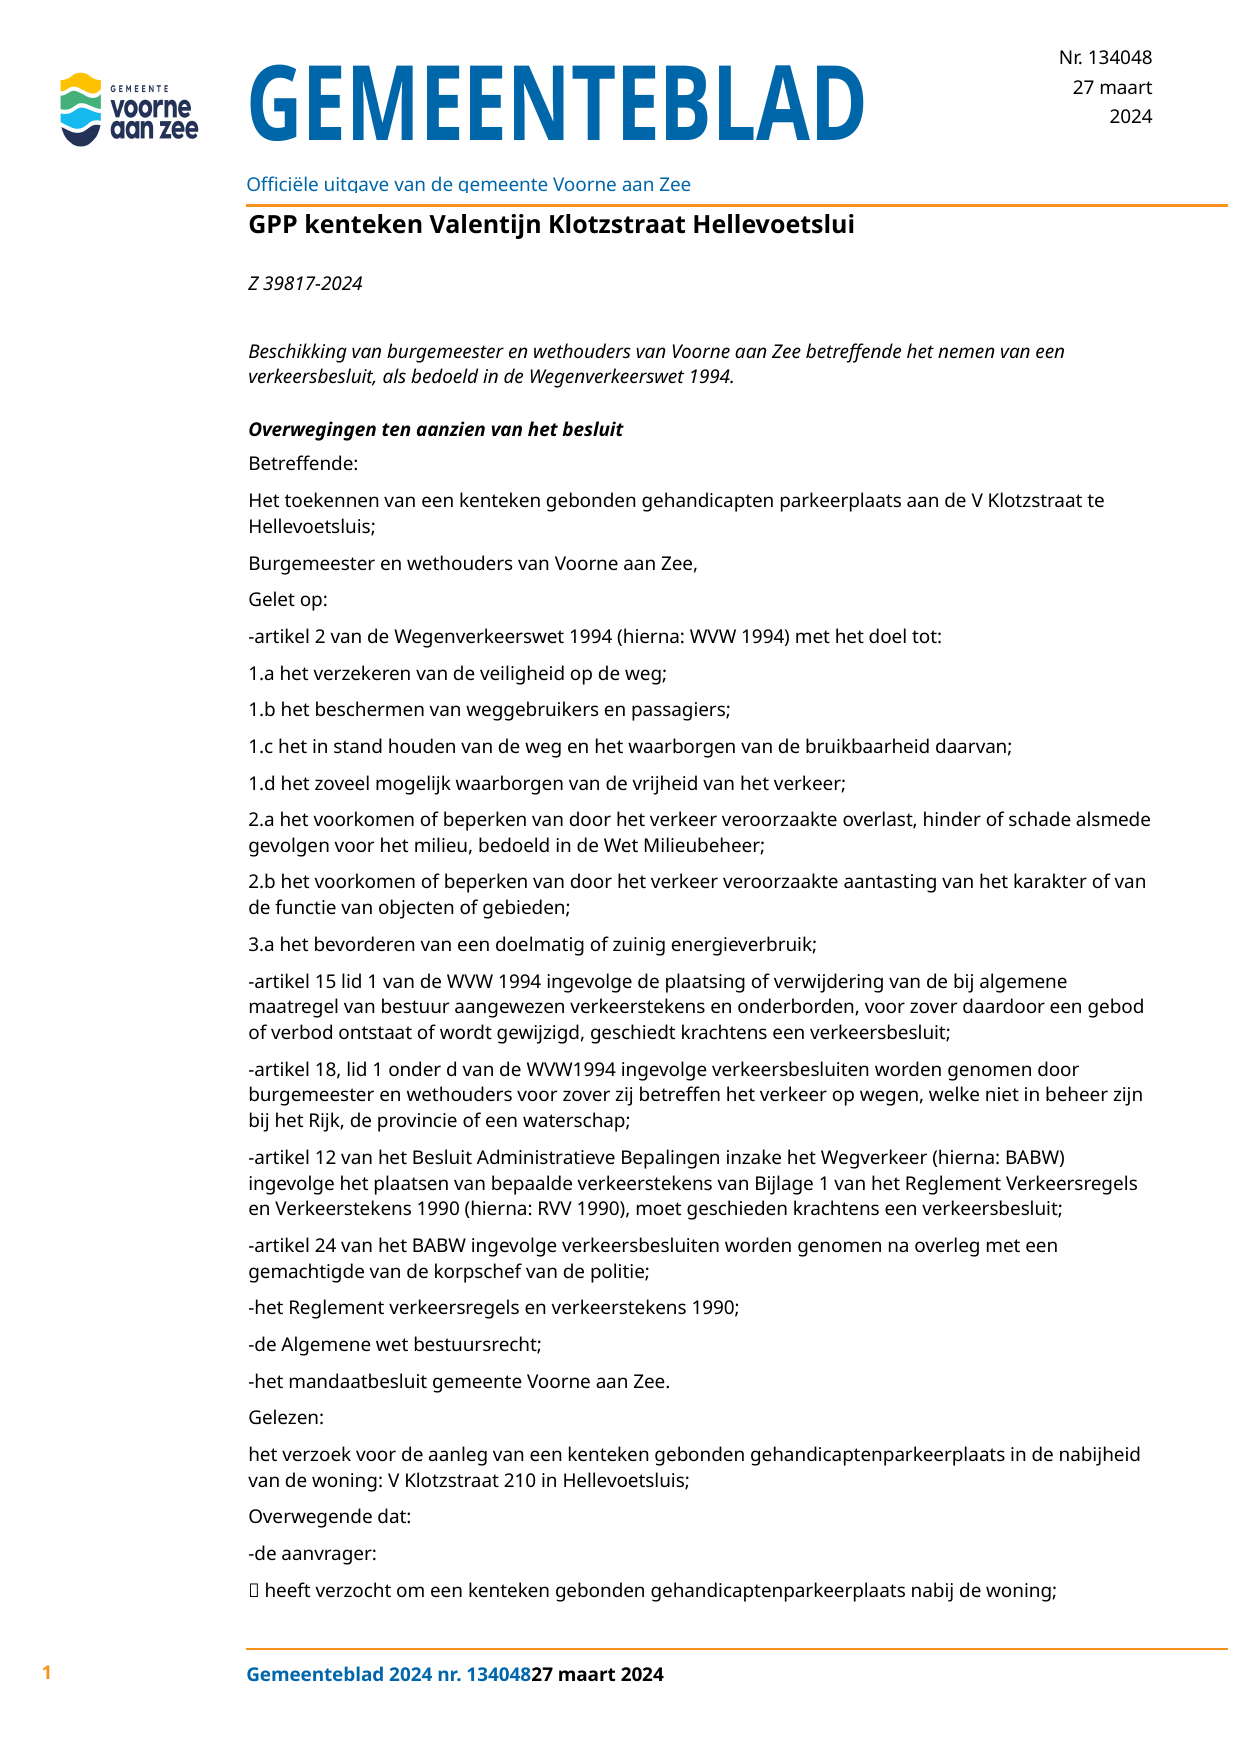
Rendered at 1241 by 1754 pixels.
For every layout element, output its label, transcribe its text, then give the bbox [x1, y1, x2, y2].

text Beschikking van burgemeester en wethouders van Voorne aan Zee betreffende het nemen van een verkeersbesluit, als bedoeld in de Wegenverkeerswet 1994. [248, 338, 1152, 389]
text 1.a het verzekeren van de veiligheid op de weg; [248, 660, 1152, 685]
text Gelezen: [248, 1404, 1152, 1430]
text Het toekennen van een kenteken gebonden gehandicapten parkeerplaats aan de V Klotzstraat te Hellevoetsluis; [248, 487, 1152, 539]
text Betreffende: [248, 451, 1152, 476]
text -artikel 2 van de Wegenverkeerswet 1994 (hierna: WVW 1994) met het doel tot: [248, 623, 1152, 649]
text -artikel 12 van het Besluit Administratieve Bepalingen inzake het Wegverkeer (hierna: BABW) ingevolge het plaatsen van bepaalde verkeerstekens van Bijlage 1 van het Reglement Verkeersregels en Verkeerstekens 1990 (hierna: RVV 1990), moet geschieden krachtens een verkeersbesluit; [248, 1144, 1152, 1221]
text  heeft verzocht om een kenteken gebonden gehandicaptenparkeerplaats nabij de woning; [248, 1577, 1152, 1603]
text 1.d het zoveel mogelijk waarborgen van de vrijheid van het verkeer; [248, 770, 1152, 795]
text het verzoek voor de aanleg van een kenteken gebonden gehandicaptenparkeerplaats in de nabijheid van de woning: V Klotzstraat 210 in Hellevoetsluis; [248, 1441, 1152, 1493]
text Overwegende dat: [248, 1504, 1152, 1529]
text -artikel 24 van het BABW ingevolge verkeersbesluiten worden genomen na overleg met een gemachtigde van de korpschef van de politie; [248, 1232, 1152, 1284]
text -het Reglement verkeersregels en verkeerstekens 1990; [248, 1294, 1152, 1320]
text 3.a het bevorderen van een doelmatig of zuinig energieverbruik; [248, 931, 1152, 957]
text 1.b het beschermen van weggebruikers en passagiers; [248, 696, 1152, 722]
text -artikel 15 lid 1 van de WVW 1994 ingevolge de plaatsing of verwijdering van de bij algemene maatregel van bestuur aangewezen verkeerstekens en onderborden, voor zover daardoor een gebod of verbod ontstaat of wordt gewijzigd, geschiedt krachtens een verkeersbesluit; [248, 968, 1152, 1045]
text Z 39817-2024 [248, 270, 1152, 296]
text 2.b het voorkomen of beperken van door het verkeer veroorzaakte aantasting van het karakter of van de functie van objecten of gebieden; [248, 869, 1152, 920]
text -de aanvrager: [248, 1540, 1152, 1566]
text 1.c het in stand houden van de weg en het waarborgen van de bruikbaarheid daarvan; [248, 733, 1152, 759]
text 2.a het voorkomen of beperken van door het verkeer veroorzaakte overlast, hinder of schade alsmede gevolgen voor het milieu, bedoeld in de Wet Milieubeheer; [248, 806, 1152, 858]
text Gelet op: [248, 586, 1152, 612]
text -artikel 18, lid 1 onder d van de WVW1994 ingevolge verkeersbesluiten worden genomen door burgemeester en wethouders voor zover zij betreffen het verkeer op wegen, welke niet in beheer zijn bij het Rijk, de provincie of een waterschap; [248, 1056, 1152, 1133]
text Burgemeester en wethouders van Voorne aan Zee, [248, 550, 1152, 575]
picture [41, 47, 231, 172]
text Overwegingen ten aanzien van het besluit [248, 417, 1152, 442]
text GPP kenteken Valentijn Klotzstraat Hellevoetslui [248, 207, 1152, 241]
text -het mandaatbesluit gemeente Voorne aan Zee. [248, 1368, 1152, 1394]
text -de Algemene wet bestuursrecht; [248, 1331, 1152, 1357]
